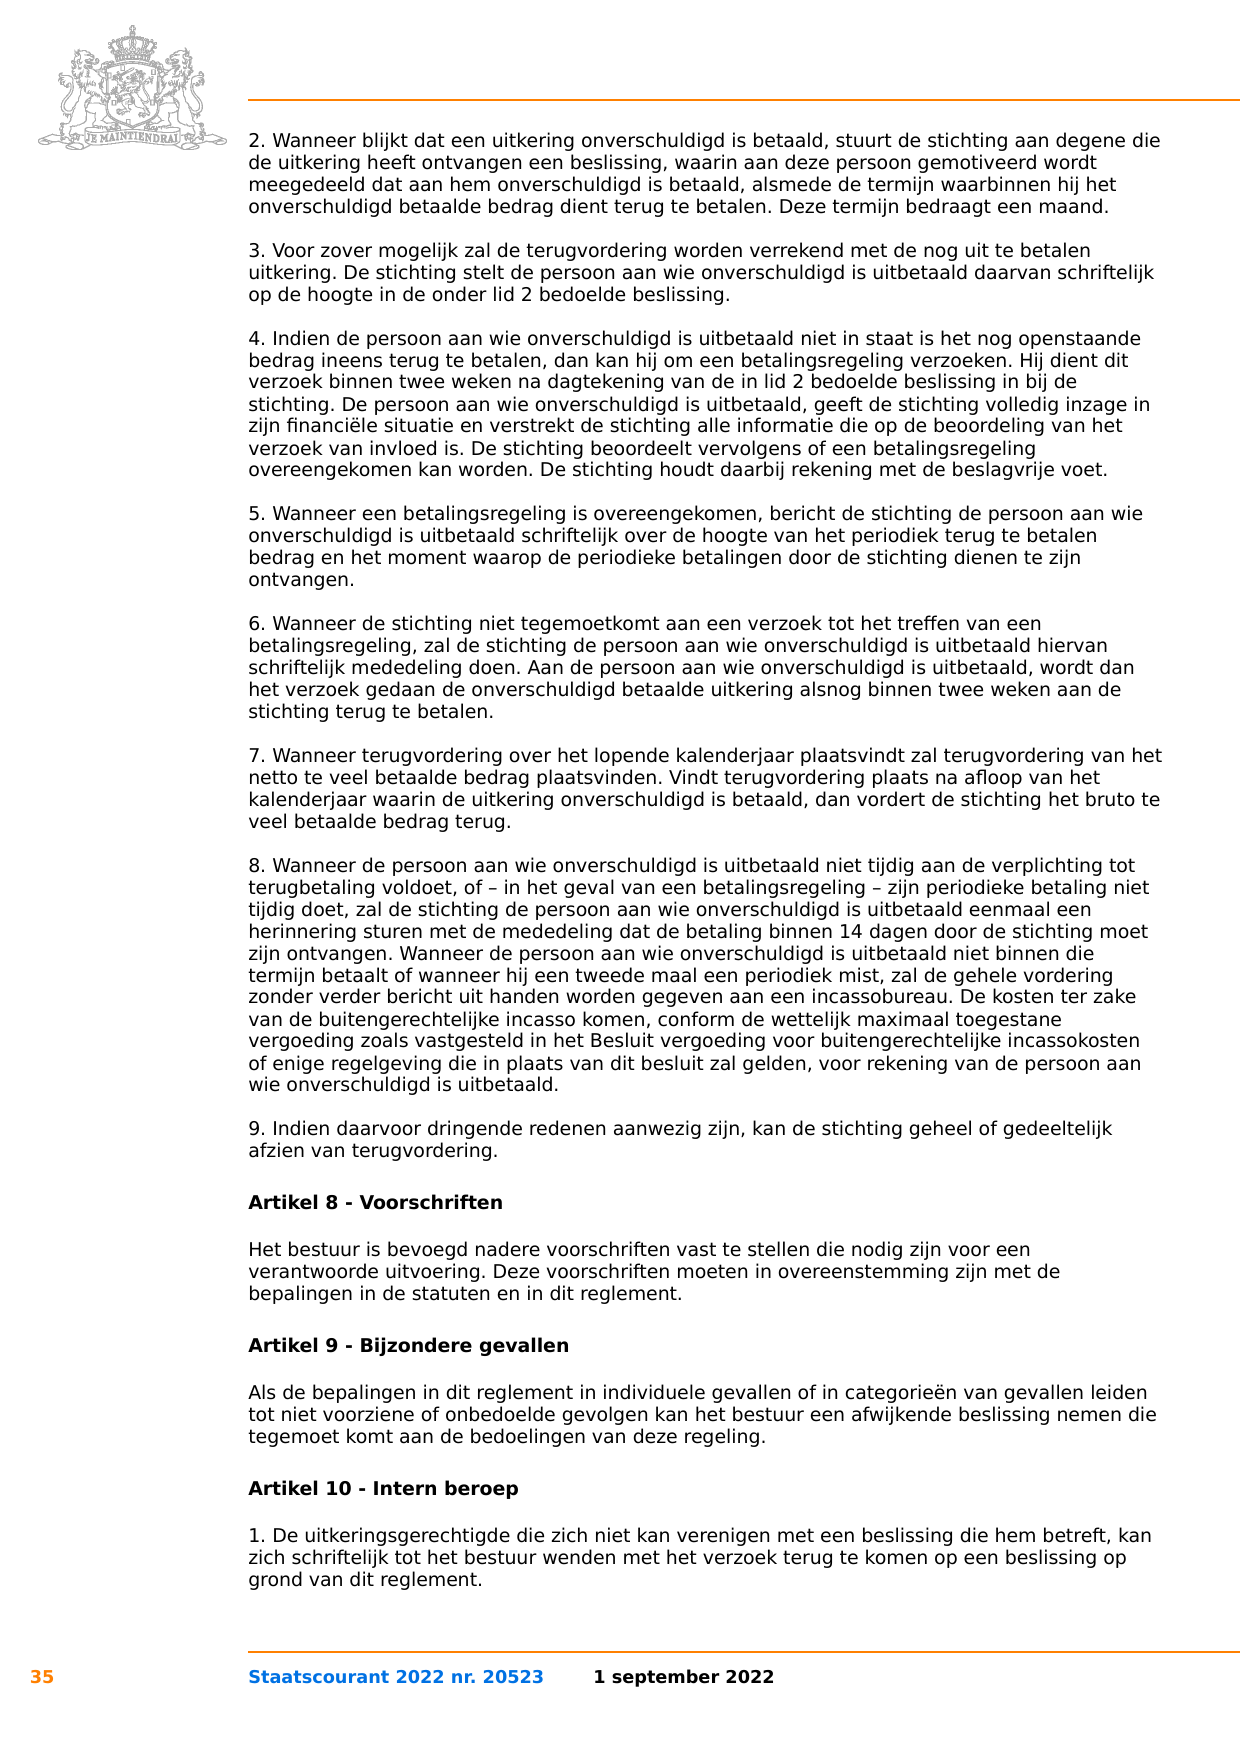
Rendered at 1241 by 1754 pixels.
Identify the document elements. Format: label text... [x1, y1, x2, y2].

text 9. Indien daarvoor dringende redenen aanwezig zijn, kan de stichting geheel of gedeeltelijk afzien van terugvordering. [248, 1118, 1163, 1162]
text 2. Wanneer blijkt dat een uitkering onverschuldigd is betaald, stuurt de stichting aan degene die de uitkering heeft ontvangen een beslissing, waarin aan deze persoon gemotiveerd wordt meegedeeld dat aan hem onverschuldigd is betaald, alsmede de termijn waarbinnen hij het onverschuldigd betaalde bedrag dient terug te betalen. Deze termijn bedraagt een maand. [248, 130, 1163, 218]
text 3. Voor zover mogelijk zal de terugvordering worden verrekend met de nog uit te betalen uitkering. De stichting stelt de persoon aan wie onverschuldigd is uitbetaald daarvan schriftelijk op de hoogte in de onder lid 2 bedoelde beslissing. [248, 240, 1163, 306]
subtitle Artikel 8 - Voorschriften [248, 1192, 1163, 1214]
text Het bestuur is bevoegd nadere voorschriften vast te stellen die nodig zijn voor een verantwoorde uitvoering. Deze voorschriften moeten in overeenstemming zijn met de bepalingen in de statuten en in dit reglement. [248, 1239, 1163, 1305]
text 8. Wanneer de persoon aan wie onverschuldigd is uitbetaald niet tijdig aan de verplichting tot terugbetaling voldoet, of – in het geval van een betalingsregeling – zijn periodieke betaling niet tijdig doet, zal de stichting de persoon aan wie onverschuldigd is uitbetaald eenmaal een herinnering sturen met de mededeling dat de betaling binnen 14 dagen door de stichting moet zijn ontvangen. Wanneer de persoon aan wie onverschuldigd is uitbetaald niet binnen die termijn betaalt of wanneer hij een tweede maal een periodiek mist, zal de gehele vordering zonder verder bericht uit handen worden gegeven aan een incassobureau. De kosten ter zake van de buitengerechtelijke incasso komen, conform de wettelijk maximaal toegestane vergoeding zoals vastgesteld in het Besluit vergoeding voor buitengerechtelijke incassokosten of enige regelgeving die in plaats van dit besluit zal gelden, voor rekening van de persoon aan wie onverschuldigd is uitbetaald. [248, 854, 1163, 1096]
text 4. Indien de persoon aan wie onverschuldigd is uitbetaald niet in staat is het nog openstaande bedrag ineens terug te betalen, dan kan hij om een betalingsregeling verzoeken. Hij dient dit verzoek binnen twee weken na dagtekening van de in lid 2 bedoelde beslissing in bij de stichting. De persoon aan wie onverschuldigd is uitbetaald, geeft de stichting volledig inzage in zijn financiële situatie en verstrekt de stichting alle informatie die op de beoordeling van het verzoek van invloed is. De stichting beoordeelt vervolgens of een betalingsregeling overeengekomen kan worden. De stichting houdt daarbij rekening met de beslagvrije voet. [248, 327, 1163, 481]
text 1. De uitkeringsgerechtigde die zich niet kan verenigen met een beslissing die hem betreft, kan zich schriftelijk tot het bestuur wenden met het verzoek terug te komen op een beslissing op grond van dit reglement. [248, 1525, 1163, 1591]
text Als de bepalingen in dit reglement in individuele gevallen of in categorieën van gevallen leiden tot niet voorziene of onbedoelde gevolgen kan het bestuur een afwijkende beslissing nemen die tegemoet komt aan de bedoelingen van deze regeling. [248, 1382, 1163, 1448]
subtitle Artikel 9 - Bijzondere gevallen [248, 1335, 1163, 1357]
text 6. Wanneer de stichting niet tegemoetkomt aan een verzoek tot het treffen van een betalingsregeling, zal de stichting de persoon aan wie onverschuldigd is uitbetaald hiervan schriftelijk mededeling doen. Aan de persoon aan wie onverschuldigd is uitbetaald, wordt dan het verzoek gedaan de onverschuldigd betaalde uitkering alsnog binnen twee weken aan de stichting terug te betalen. [248, 613, 1163, 723]
picture [38, 25, 227, 150]
text 5. Wanneer een betalingsregeling is overeengekomen, bericht de stichting de persoon aan wie onverschuldigd is uitbetaald schriftelijk over de hoogte van het periodiek terug te betalen bedrag en het moment waarop de periodieke betalingen door de stichting dienen te zijn ontvangen. [248, 503, 1163, 591]
text 7. Wanneer terugvordering over het lopende kalenderjaar plaatsvindt zal terugvordering van het netto te veel betaalde bedrag plaatsvinden. Vindt terugvordering plaats na afloop van het kalenderjaar waarin de uitkering onverschuldigd is betaald, dan vordert de stichting het bruto te veel betaalde bedrag terug. [248, 745, 1163, 833]
subtitle Artikel 10 - Intern beroep [248, 1478, 1163, 1500]
